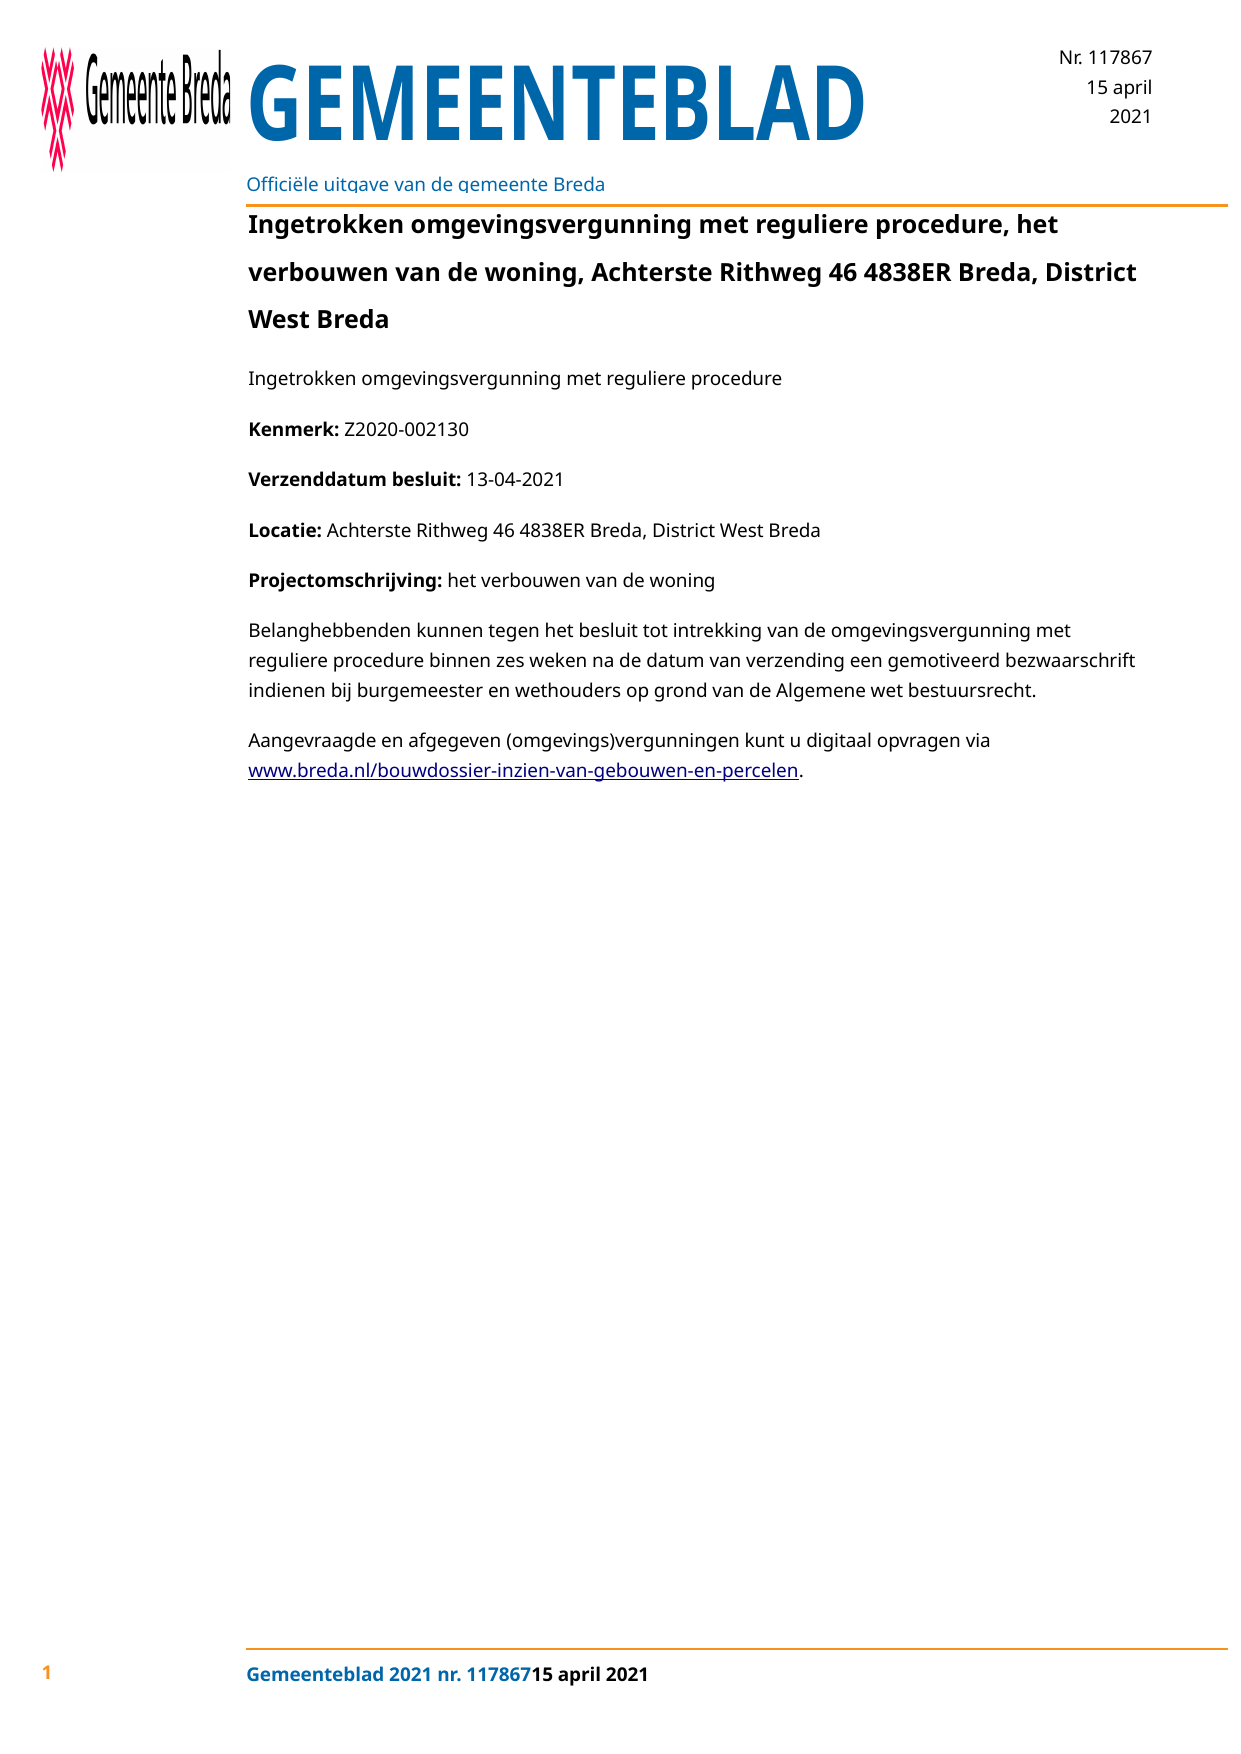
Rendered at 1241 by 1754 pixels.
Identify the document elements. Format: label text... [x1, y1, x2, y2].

picture [41, 47, 231, 172]
text Belanghebbenden kunnen tegen het besluit tot intrekking van de omgevingsvergunning met reguliere procedure binnen zes weken na de datum van verzending een gemotiveerd bezwaarschrift indienen bij burgemeester en wethouders op grond van de Algemene wet bestuursrecht. [248, 618, 1152, 702]
text Projectomschrijving: het verbouwen van de woning [248, 567, 1152, 593]
text Kenmerk: Z2020-002130 [248, 416, 1152, 442]
text Ingetrokken omgevingsvergunning met reguliere procedure [248, 366, 1152, 391]
text Verzenddatum besluit: 13-04-2021 [248, 466, 1152, 492]
text Aangevraagde en afgegeven (omgevings)vergunningen kunt u digitaal opvragen via www.breda.nl/bouwdossier-inzien-van-gebouwen-en-percelen. [248, 727, 1152, 782]
text Ingetrokken omgevingsvergunning met reguliere procedure, het verbouwen van de woning, Achterste Rithweg 46 4838ER Breda, District West Breda [248, 207, 1152, 336]
text Locatie: Achterste Rithweg 46 4838ER Breda, District West Breda [248, 517, 1152, 542]
